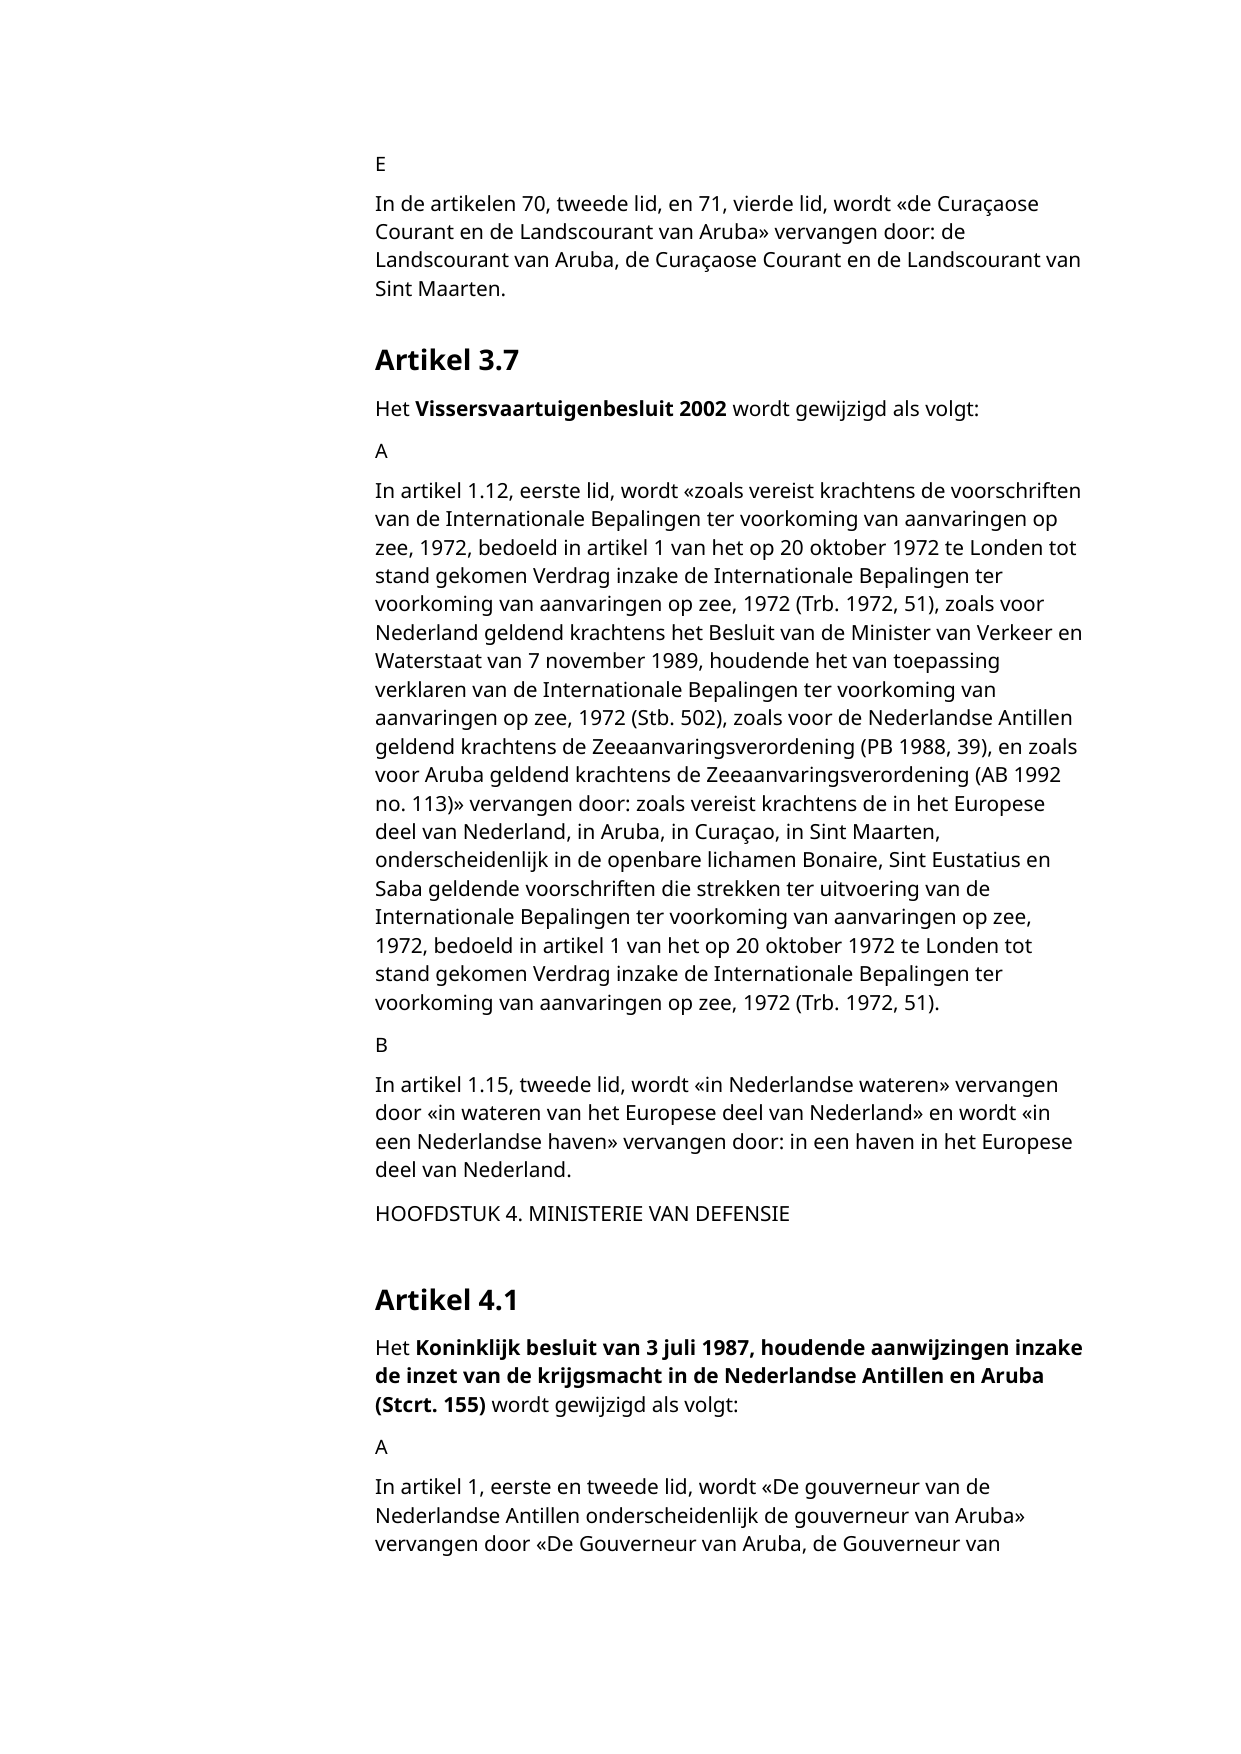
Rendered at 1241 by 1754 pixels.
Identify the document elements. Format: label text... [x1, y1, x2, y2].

subtitle Artikel 4.1 [375, 1279, 1090, 1318]
subtitle HOOFDSTUK 4. MINISTERIE VAN DEFENSIE [375, 1199, 1090, 1227]
text E [375, 150, 1090, 177]
text Het Vissersvaartuigenbesluit 2002 wordt gewijzigd als volgt: [375, 394, 1090, 422]
subtitle Artikel 3.7 [375, 340, 1090, 379]
text In de artikelen 70, tweede lid, en 71, vierde lid, wordt «de Curaçaose Courant en de Landscourant van Aruba» vervangen door: de Landscourant van Aruba, de Curaçaose Courant en de Landscourant van Sint Maarten. [375, 189, 1090, 302]
text In artikel 1.15, tweede lid, wordt «in Nederlandse wateren» vervangen door «in wateren van het Europese deel van Nederland» en wordt «in een Nederlandse haven» vervangen door: in een haven in het Europese deel van Nederland. [375, 1070, 1090, 1184]
text Het Koninklijk besluit van 3 juli 1987, houdende aanwijzingen inzake de inzet van de krijgsmacht in de Nederlandse Antillen en Aruba (Stcrt. 155) wordt gewijzigd als volgt: [375, 1333, 1090, 1418]
text A [375, 437, 1090, 464]
text In artikel 1.12, eerste lid, wordt «zoals vereist krachtens de voorschriften van de Internationale Bepalingen ter voorkoming van aanvaringen op zee, 1972, bedoeld in artikel 1 van het op 20 oktober 1972 te Londen tot stand gekomen Verdrag inzake de Internationale Bepalingen ter voorkoming van aanvaringen op zee, 1972 (Trb. 1972, 51), zoals voor Nederland geldend krachtens het Besluit van de Minister van Verkeer en Waterstaat van 7 november 1989, houdende het van toepassing verklaren van de Internationale Bepalingen ter voorkoming van aanvaringen op zee, 1972 (Stb. 502), zoals voor de Nederlandse Antillen geldend krachtens de Zeeaanvaringsverordening (PB 1988, 39), en zoals voor Aruba geldend krachtens de Zeeaanvaringsverordening (AB 1992 no. 113)» vervangen door: zoals vereist krachtens de in het Europese deel van Nederland, in Aruba, in Curaçao, in Sint Maarten, onderscheidenlijk in de openbare lichamen Bonaire, Sint Eustatius en Saba geldende voorschriften die strekken ter uitvoering van de Internationale Bepalingen ter voorkoming van aanvaringen op zee, 1972, bedoeld in artikel 1 van het op 20 oktober 1972 te Londen tot stand gekomen Verdrag inzake de Internationale Bepalingen ter voorkoming van aanvaringen op zee, 1972 (Trb. 1972, 51). [375, 476, 1090, 1016]
text B [375, 1031, 1090, 1058]
text In artikel 1, eerste en tweede lid, wordt «De gouverneur van de Nederlandse Antillen onderscheidenlijk de gouverneur van Aruba» vervangen door «De Gouverneur van Aruba, de Gouverneur van [375, 1472, 1090, 1558]
text A [375, 1433, 1090, 1461]
